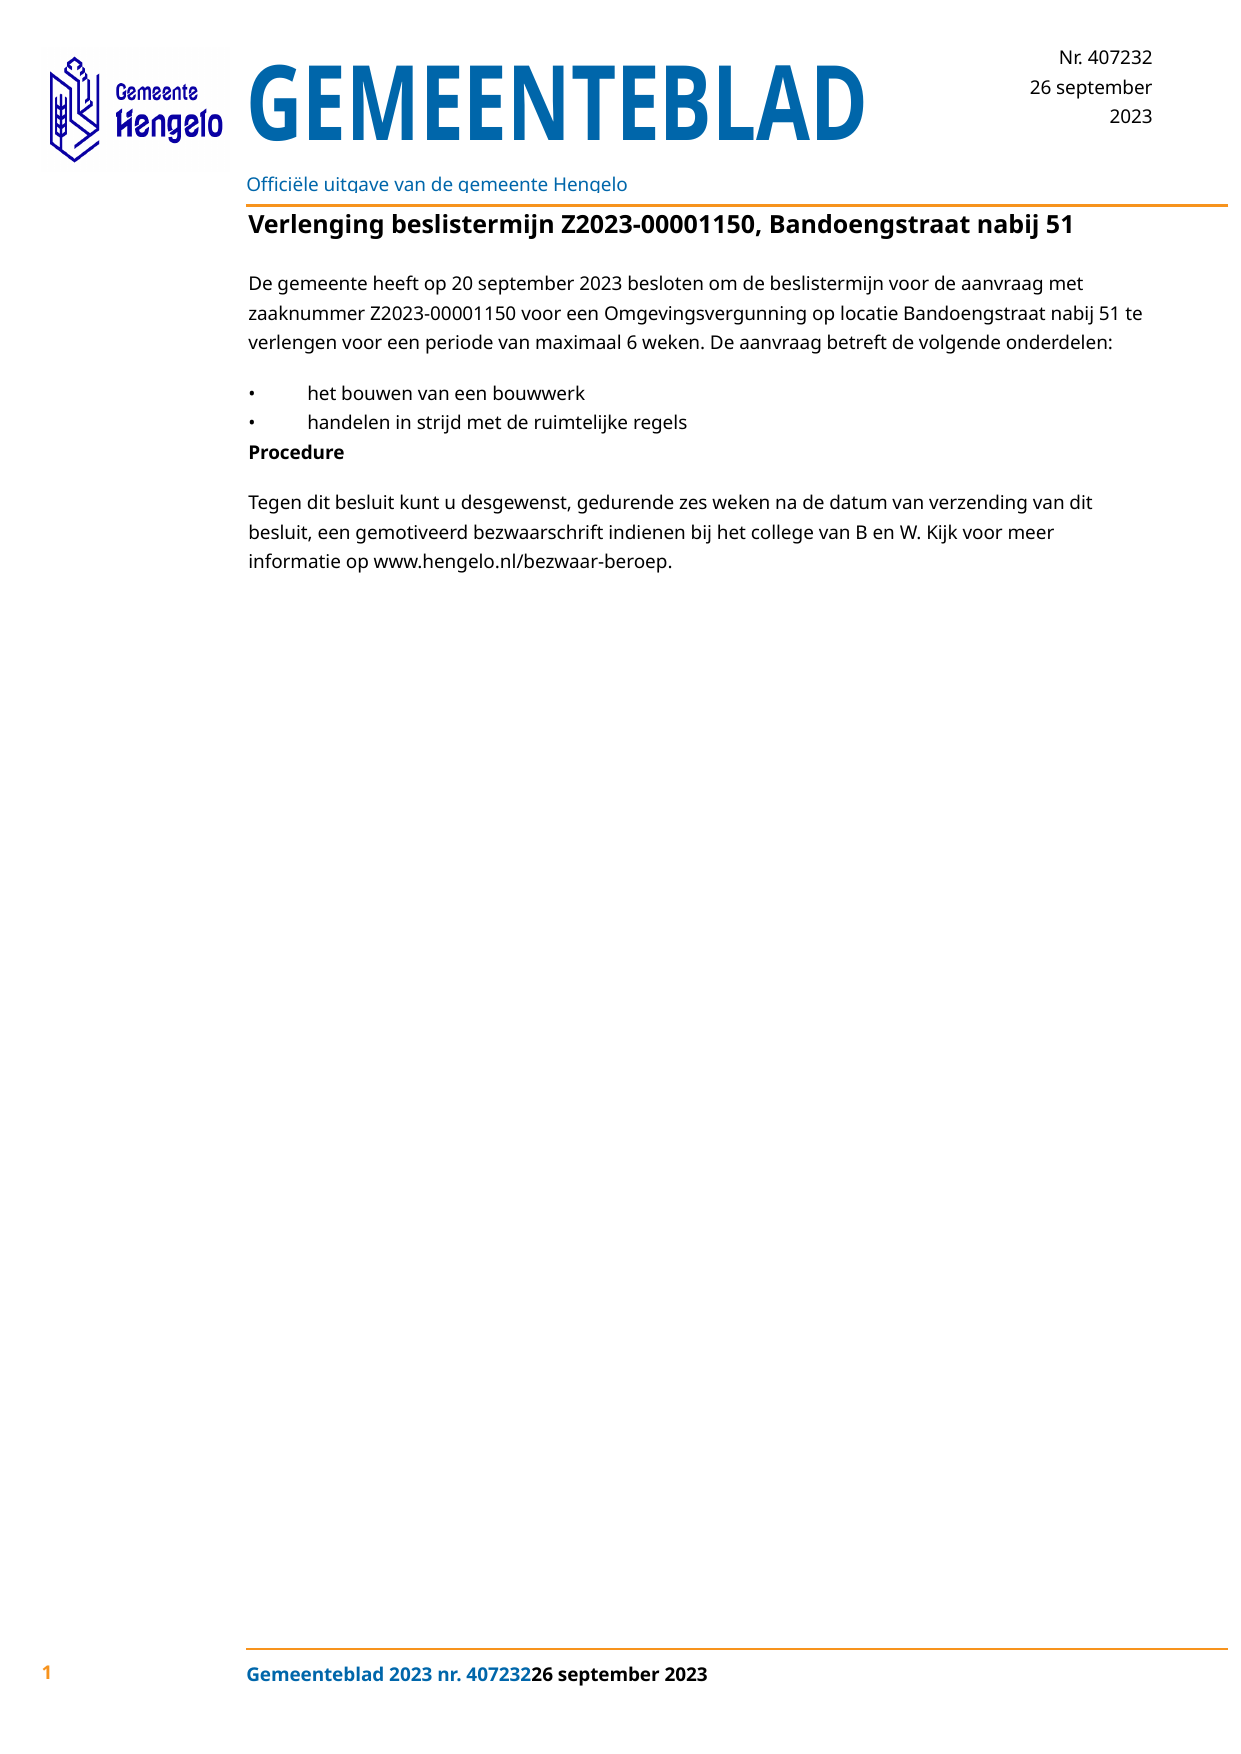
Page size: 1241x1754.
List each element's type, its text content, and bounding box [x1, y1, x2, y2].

text Tegen dit besluit kunt u desgewenst, gedurende zes weken na de datum van verzending van dit besluit, een gemotiveerd bezwaarschrift indienen bij het college van B en W. Kijk voor meer informatie op www.hengelo.nl/bezwaar-beroep. [248, 489, 1152, 574]
list handelen in strijd met de ruimtelijke regels [248, 409, 1152, 435]
text De gemeente heeft op 20 september 2023 besloten om de beslistermijn voor de aanvraag met zaaknummer Z2023-00001150 voor een Omgevingsvergunning op locatie Bandoengstraat nabij 51 te verlengen voor een periode van maximaal 6 weken. De aanvraag betreft de volgende onderdelen: [248, 270, 1152, 355]
text Verlenging beslistermijn Z2023-00001150, Bandoengstraat nabij 51 [248, 207, 1152, 241]
list het bouwen van een bouwwerk [248, 380, 1152, 406]
text Procedure [248, 439, 1152, 465]
picture [41, 47, 231, 172]
